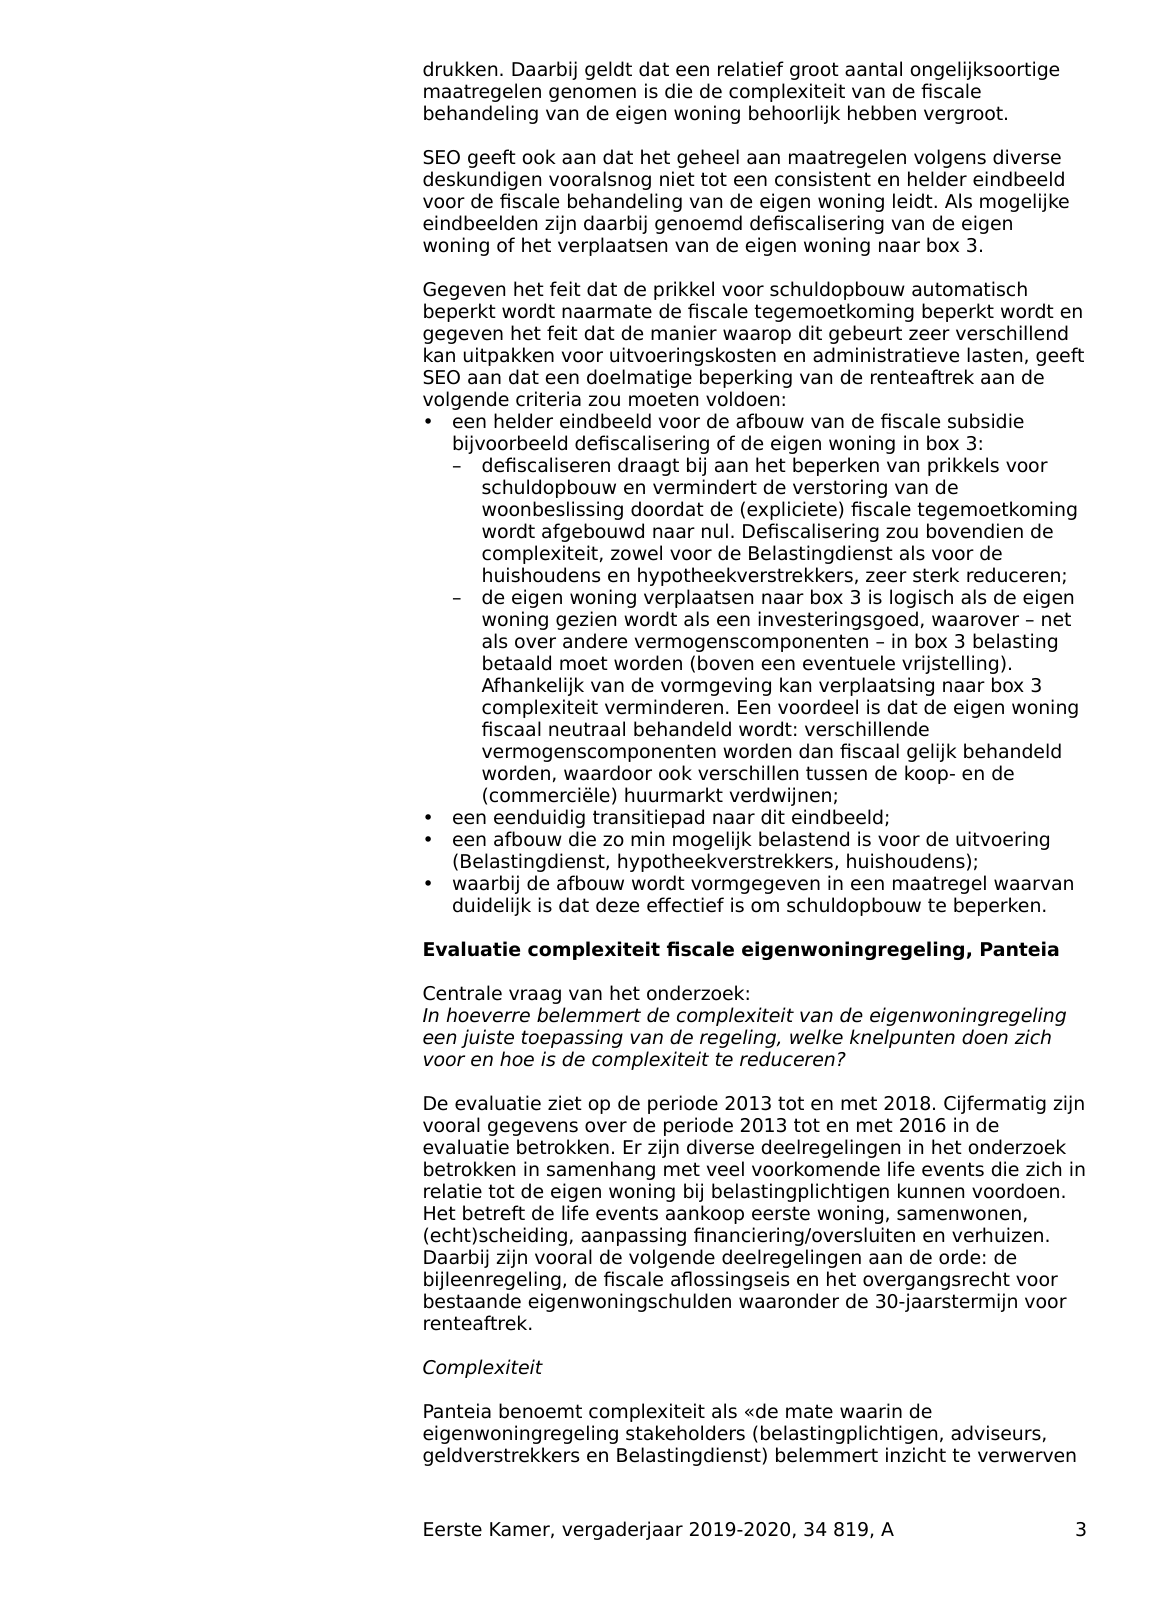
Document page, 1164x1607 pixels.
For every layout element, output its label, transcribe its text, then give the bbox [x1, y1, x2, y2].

text Panteia benoemt complexiteit als «de mate waarin de eigenwoningregeling stakeholders (belastingplichtigen, adviseurs, geldverstrekkers en Belastingdienst) belemmert inzicht te verwerven [422, 1401, 1087, 1467]
text SEO geeft ook aan dat het geheel aan maatregelen volgens diverse deskundigen vooralsnog niet tot een consistent en helder eindbeeld voor de fiscale behandeling van de eigen woning leidt. Als mogelijke eindbeelden zijn daarbij genoemd defiscalisering van de eigen woning of het verplaatsen van de eigen woning naar box 3. [422, 147, 1087, 257]
text drukken. Daarbij geldt dat een relatief groot aantal ongelijksoortige maatregelen genomen is die de complexiteit van de fiscale behandeling van de eigen woning behoorlijk hebben vergroot. [422, 59, 1087, 125]
text – de eigen woning verplaatsen naar box 3 is logisch als de eigen woning gezien wordt als een investeringsgoed, waarover – net als over andere vermogenscomponenten – in box 3 belasting betaald moet worden (boven een eventuele vrijstelling). Afhankelijk van de vormgeving kan verplaatsing naar box 3 complexiteit verminderen. Een voordeel is dat de eigen woning fiscaal neutraal behandeld wordt: verschillende vermogenscomponenten worden dan fiscaal gelijk behandeld worden, waardoor ook verschillen tussen de koop- en de (commerciële) huurmarkt verdwijnen; [452, 587, 1087, 807]
text • waarbij de afbouw wordt vormgegeven in een maatregel waarvan duidelijk is dat deze effectief is om schuldopbouw te beperken. [422, 873, 1087, 917]
subtitle Evaluatie complexiteit fiscale eigenwoningregeling, Panteia [422, 939, 1087, 961]
text – defiscaliseren draagt bij aan het beperken van prikkels voor schuldopbouw en vermindert de verstoring van de woonbeslissing doordat de (expliciete) fiscale tegemoetkoming wordt afgebouwd naar nul. Defiscalisering zou bovendien de complexiteit, zowel voor de Belastingdienst als voor de huishoudens en hypotheekverstrekkers, zeer sterk reduceren; [452, 455, 1087, 587]
text • een helder eindbeeld voor de afbouw van de fiscale subsidie bijvoorbeeld defiscalisering of de eigen woning in box 3: [422, 411, 1087, 455]
text • een afbouw die zo min mogelijk belastend is voor de uitvoering (Belastingdienst, hypotheekverstrekkers, huishoudens); [422, 829, 1087, 873]
text De evaluatie ziet op de periode 2013 tot en met 2018. Cijfermatig zijn vooral gegevens over de periode 2013 tot en met 2016 in de evaluatie betrokken. Er zijn diverse deelregelingen in het onderzoek betrokken in samenhang met veel voorkomende life events die zich in relatie tot de eigen woning bij belastingplichtigen kunnen voordoen. Het betreft de life events aankoop eerste woning, samenwonen, (echt)scheiding, aanpassing financiering/oversluiten en verhuizen. Daarbij zijn vooral de volgende deelregelingen aan de orde: de bijleenregeling, de fiscale aflossingseis en het overgangsrecht voor bestaande eigenwoningschulden waaronder de 30-jaarstermijn voor renteaftrek. [422, 1093, 1087, 1335]
subtitle Complexiteit [422, 1357, 1087, 1379]
text • een eenduidig transitiepad naar dit eindbeeld; [422, 807, 1087, 829]
text In hoeverre belemmert de complexiteit van de eigenwoningregeling een juiste toepassing van de regeling, welke knelpunten doen zich voor en hoe is de complexiteit te reduceren? [422, 1005, 1087, 1071]
text Gegeven het feit dat de prikkel voor schuldopbouw automatisch beperkt wordt naarmate de fiscale tegemoetkoming beperkt wordt en gegeven het feit dat de manier waarop dit gebeurt zeer verschillend kan uitpakken voor uitvoeringskosten en administratieve lasten, geeft SEO aan dat een doelmatige beperking van de renteaftrek aan de volgende criteria zou moeten voldoen: [422, 279, 1087, 411]
text Centrale vraag van het onderzoek: [422, 983, 1087, 1005]
